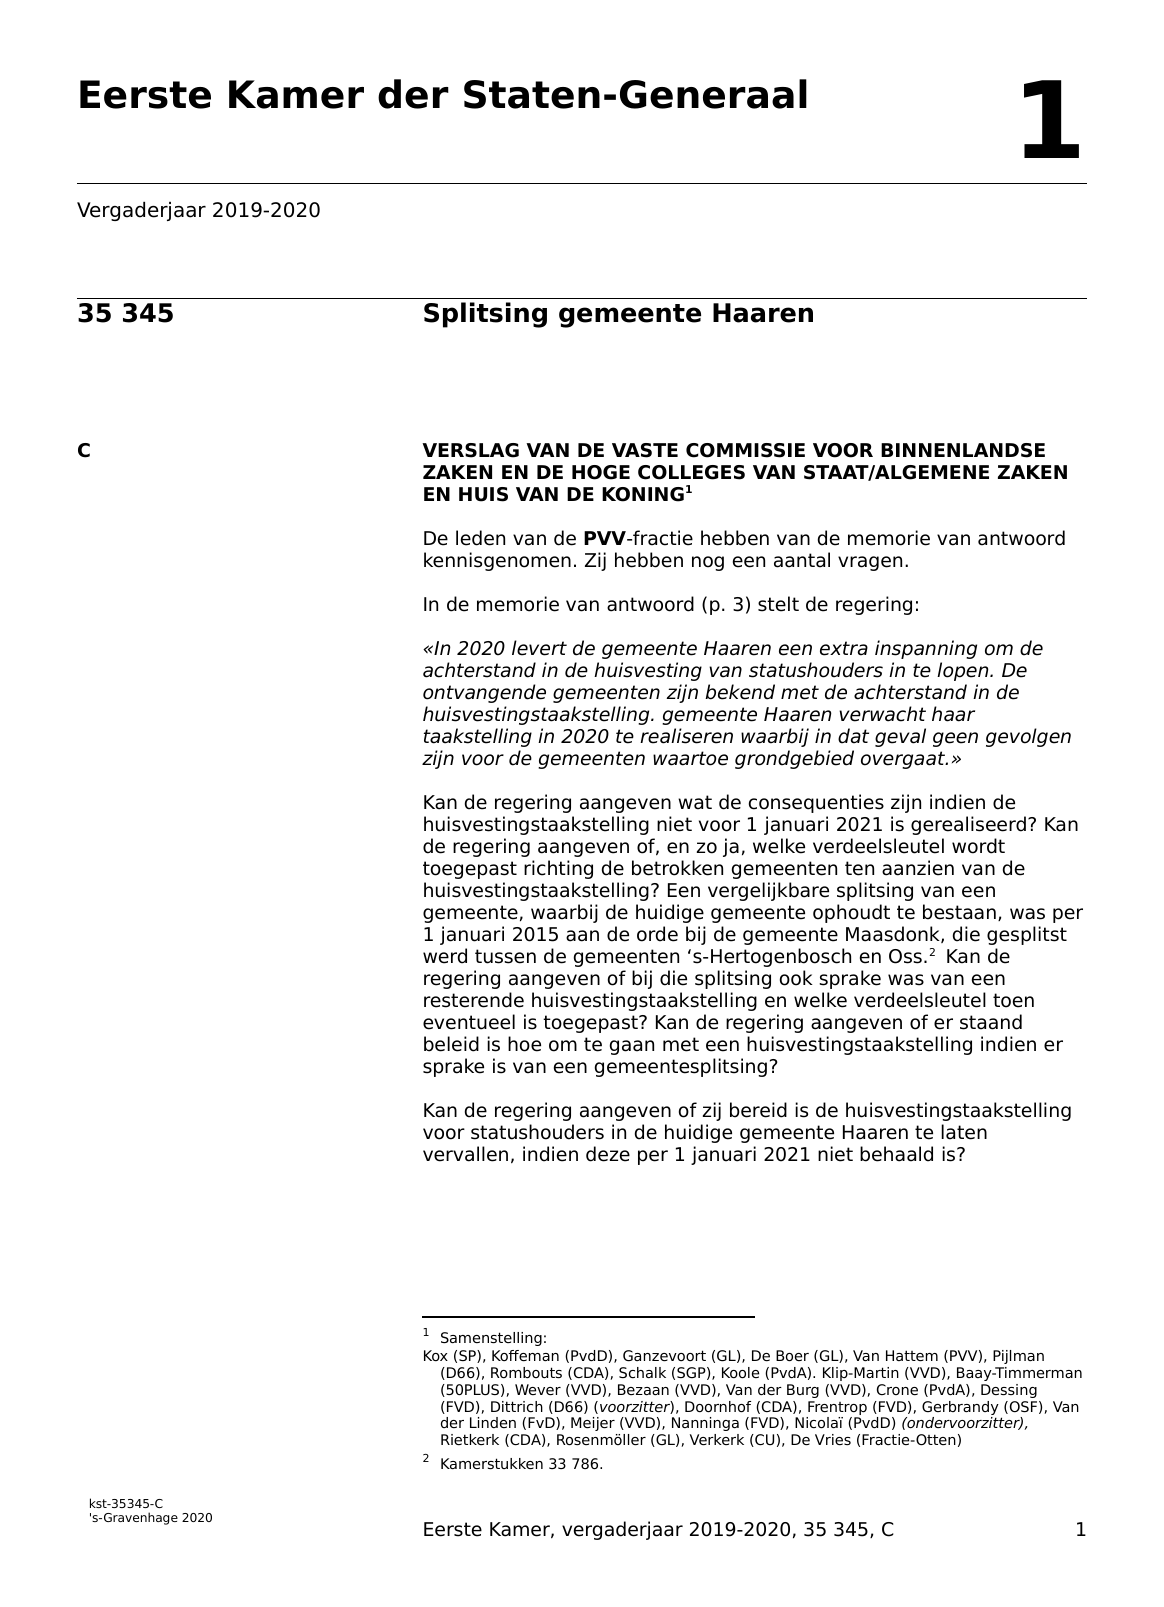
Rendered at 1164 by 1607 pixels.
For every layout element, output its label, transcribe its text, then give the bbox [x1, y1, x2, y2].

table_header 1 [886, 59, 1087, 183]
text Kamerstukken 33 786. [422, 1452, 1087, 1474]
text kst-35345-C [88, 1497, 323, 1511]
text Samenstelling: [422, 1326, 1087, 1348]
text 's-Gravenhage 2020 [88, 1511, 323, 1525]
subtitle C VERSLAG VAN DE VASTE COMMISSIE VOOR BINNENLANDSE ZAKEN EN DE HOGE COLLEGES VAN STAAT/ALGEMENE ZAKEN EN HUIS VAN DE KONING [77, 440, 1087, 506]
text Kox (SP), Koffeman (PvdD), Ganzevoort (GL), De Boer (GL), Van Hattem (PVV), Pijlman (D66), Rombouts (CDA), Schalk (SGP), Koole (PvdA). Klip-Martin (VVD), Baay-Timmerman (50PLUS), Wever (VVD), Bezaan (VVD), Van der Burg (VVD), Crone (PvdA), Dessing (FVD), Dittrich (D66) (voorzitter), Doornhof (CDA), Frentrop (FVD), Gerbrandy (OSF), Van der Linden (FvD), Meijer (VVD), Nanninga (FVD), Nicolaï (PvdD) (ondervoorzitter), Rietkerk (CDA), Rosenmöller (GL), Verkerk (CU), De Vries (Fractie-Otten) [422, 1348, 1087, 1449]
text «In 2020 levert de gemeente Haaren een extra inspanning om de achterstand in de huisvesting van statushouders in te lopen. De ontvangende gemeenten zijn bekend met de achterstand in de huisvestingstaakstelling. gemeente Haaren verwacht haar taakstelling in 2020 te realiseren waarbij in dat geval geen gevolgen zijn voor de gemeenten waartoe grondgebied overgaat.» [422, 638, 1087, 770]
text Kan de regering aangeven of zij bereid is de huisvestingstaakstelling voor statushouders in de huidige gemeente Haaren te laten vervallen, indien deze per 1 januari 2021 niet behaald is? [422, 1100, 1087, 1166]
table_cell Vergaderjaar 2019-2020 [77, 184, 1087, 298]
text De leden van de PVV-fractie hebben van de memorie van antwoord kennisgenomen. Zij hebben nog een aantal vragen. [422, 528, 1087, 572]
table_header Eerste Kamer der Staten-Generaal [77, 59, 886, 183]
text In de memorie van antwoord (p. 3) stelt de regering: [422, 594, 1087, 616]
subtitle 35 345 Splitsing gemeente Haaren [77, 299, 1087, 329]
text Kan de regering aangeven wat de consequenties zijn indien de huisvestingstaakstelling niet voor 1 januari 2021 is gerealiseerd? Kan de regering aangeven of, en zo ja, welke verdeelsleutel wordt toegepast richting de betrokken gemeenten ten aanzien van de huisvestingstaakstelling? Een vergelijkbare splitsing van een gemeente, waarbij de huidige gemeente ophoudt te bestaan, was per 1 januari 2015 aan de orde bij de gemeente Maasdonk, die gesplitst werd tussen de gemeenten ‘s-Hertogenbosch en Oss. Kan de regering aangeven of bij die splitsing ook sprake was van een resterende huisvestingstaakstelling en welke verdeelsleutel toen eventueel is toegepast? Kan de regering aangeven of er staand beleid is hoe om te gaan met een huisvestingstaakstelling indien er sprake is van een gemeentesplitsing? [422, 792, 1087, 1078]
